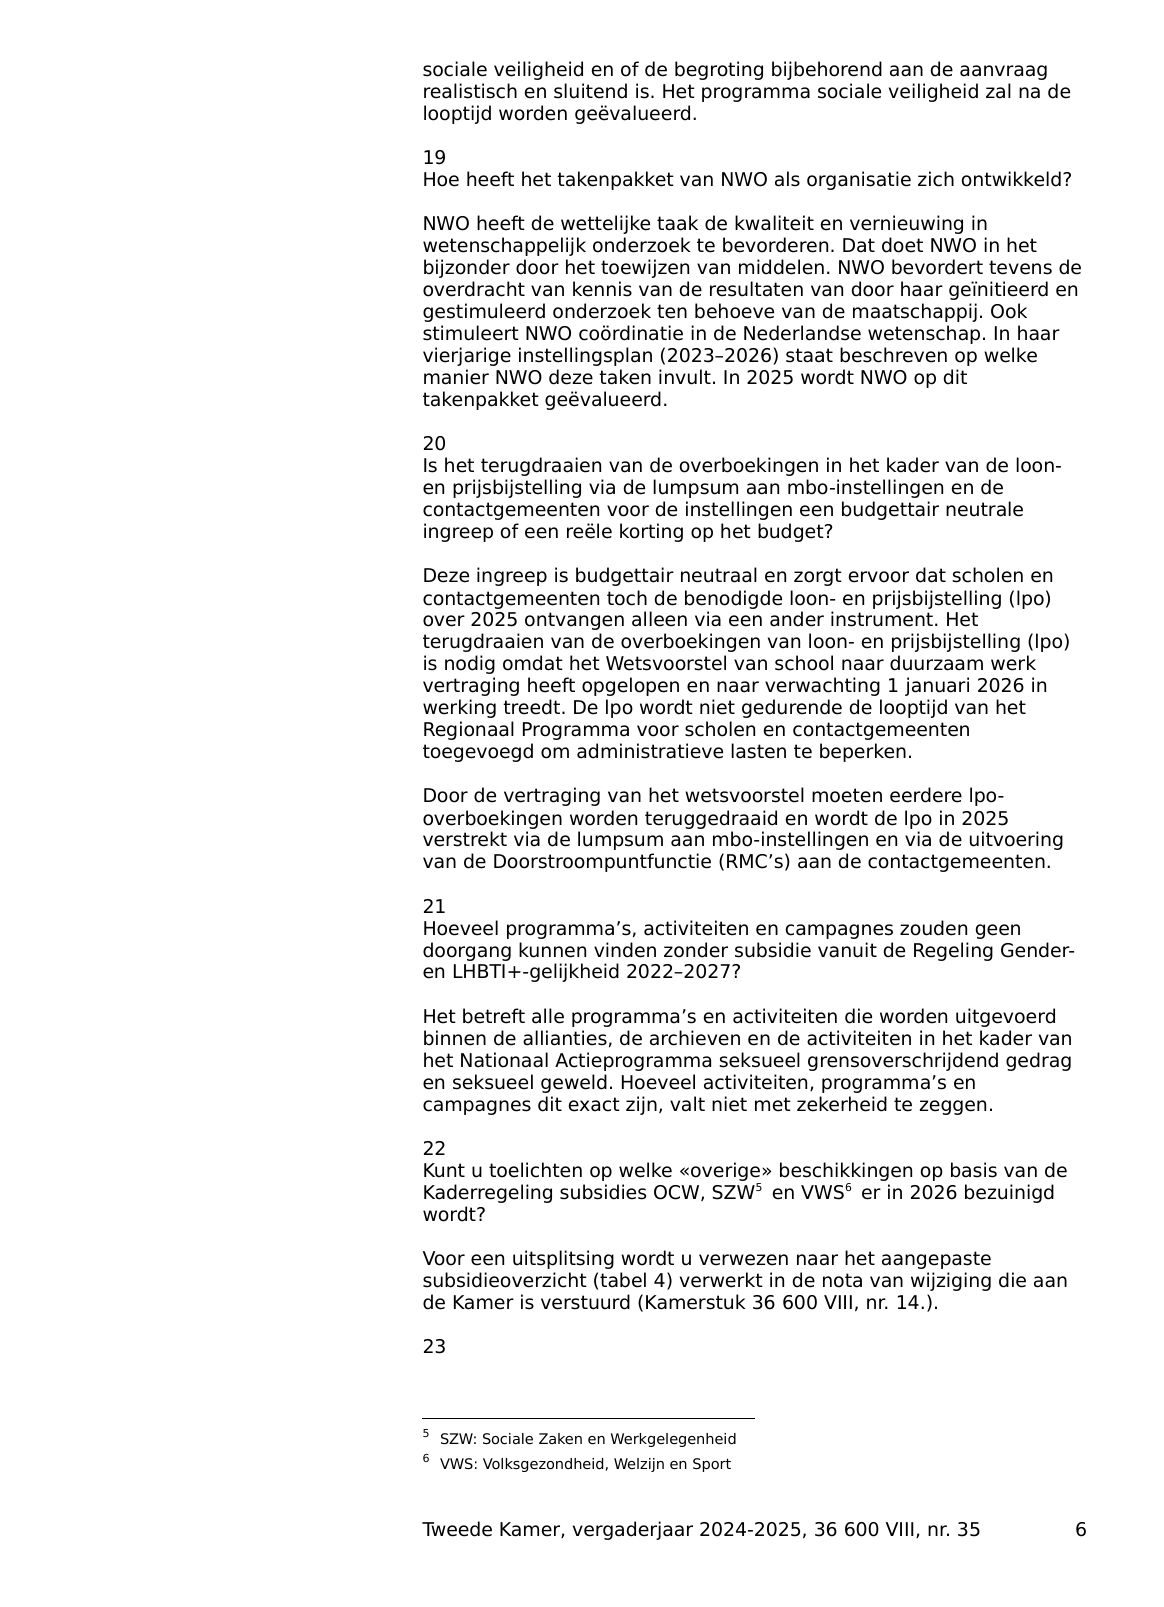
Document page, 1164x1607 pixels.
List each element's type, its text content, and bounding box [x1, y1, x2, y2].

text 22 [422, 1138, 1087, 1160]
text 19 [422, 147, 1087, 169]
text Deze ingreep is budgettair neutraal en zorgt ervoor dat scholen en contactgemeenten toch de benodigde loon- en prijsbijstelling (lpo) over 2025 ontvangen alleen via een ander instrument. Het terugdraaien van de overboekingen van loon- en prijsbijstelling (lpo) is nodig omdat het Wetsvoorstel van school naar duurzaam werk vertraging heeft opgelopen en naar verwachting 1 januari 2026 in werking treedt. De lpo wordt niet gedurende de looptijd van het Regionaal Programma voor scholen en contactgemeenten toegevoegd om administratieve lasten te beperken. [422, 565, 1087, 763]
text sociale veiligheid en of de begroting bijbehorend aan de aanvraag realistisch en sluitend is. Het programma sociale veiligheid zal na de looptijd worden geëvalueerd. [422, 59, 1087, 125]
text Hoe heeft het takenpakket van NWO als organisatie zich ontwikkeld? [422, 169, 1087, 191]
text Kunt u toelichten op welke «overige» beschikkingen op basis van de Kaderregeling subsidies OCW, SZW en VWS er in 2026 bezuinigd wordt? [422, 1160, 1087, 1226]
text 21 [422, 896, 1087, 917]
text Door de vertraging van het wetsvoorstel moeten eerdere lpo-overboekingen worden teruggedraaid en wordt de lpo in 2025 verstrekt via de lumpsum aan mbo-instellingen en via de uitvoering van de Doorstroompuntfunctie (RMC’s) aan de contactgemeenten. [422, 785, 1087, 873]
text NWO heeft de wettelijke taak de kwaliteit en vernieuwing in wetenschappelijk onderzoek te bevorderen. Dat doet NWO in het bijzonder door het toewijzen van middelen. NWO bevordert tevens de overdracht van kennis van de resultaten van door haar geïnitieerd en gestimuleerd onderzoek ten behoeve van de maatschappij. Ook stimuleert NWO coördinatie in de Nederlandse wetenschap. In haar vierjarige instellingsplan (2023–2026) staat beschreven op welke manier NWO deze taken invult. In 2025 wordt NWO op dit takenpakket geëvalueerd. [422, 213, 1087, 411]
text Voor een uitsplitsing wordt u verwezen naar het aangepaste subsidieoverzicht (tabel 4) verwerkt in de nota van wijziging die aan de Kamer is verstuurd (Kamerstuk 36 600 VIII, nr. 14.). [422, 1248, 1087, 1314]
text Is het terugdraaien van de overboekingen in het kader van de loon- en prijsbijstelling via de lumpsum aan mbo-instellingen en de contactgemeenten voor de instellingen een budgettair neutrale ingreep of een reële korting op het budget? [422, 455, 1087, 543]
text Hoeveel programma’s, activiteiten en campagnes zouden geen doorgang kunnen vinden zonder subsidie vanuit de Regeling Gender- en LHBTI+-gelijkheid 2022–2027? [422, 917, 1087, 983]
text Het betreft alle programma’s en activiteiten die worden uitgevoerd binnen de allianties, de archieven en de activiteiten in het kader van het Nationaal Actieprogramma seksueel grensoverschrijdend gedrag en seksueel geweld. Hoeveel activiteiten, programma’s en campagnes dit exact zijn, valt niet met zekerheid te zeggen. [422, 1006, 1087, 1116]
text 20 [422, 433, 1087, 455]
text 23 [422, 1336, 1087, 1358]
text VWS: Volksgezondheid, Welzijn en Sport [422, 1452, 1087, 1474]
text SZW: Sociale Zaken en Werkgelegenheid [422, 1427, 1087, 1449]
